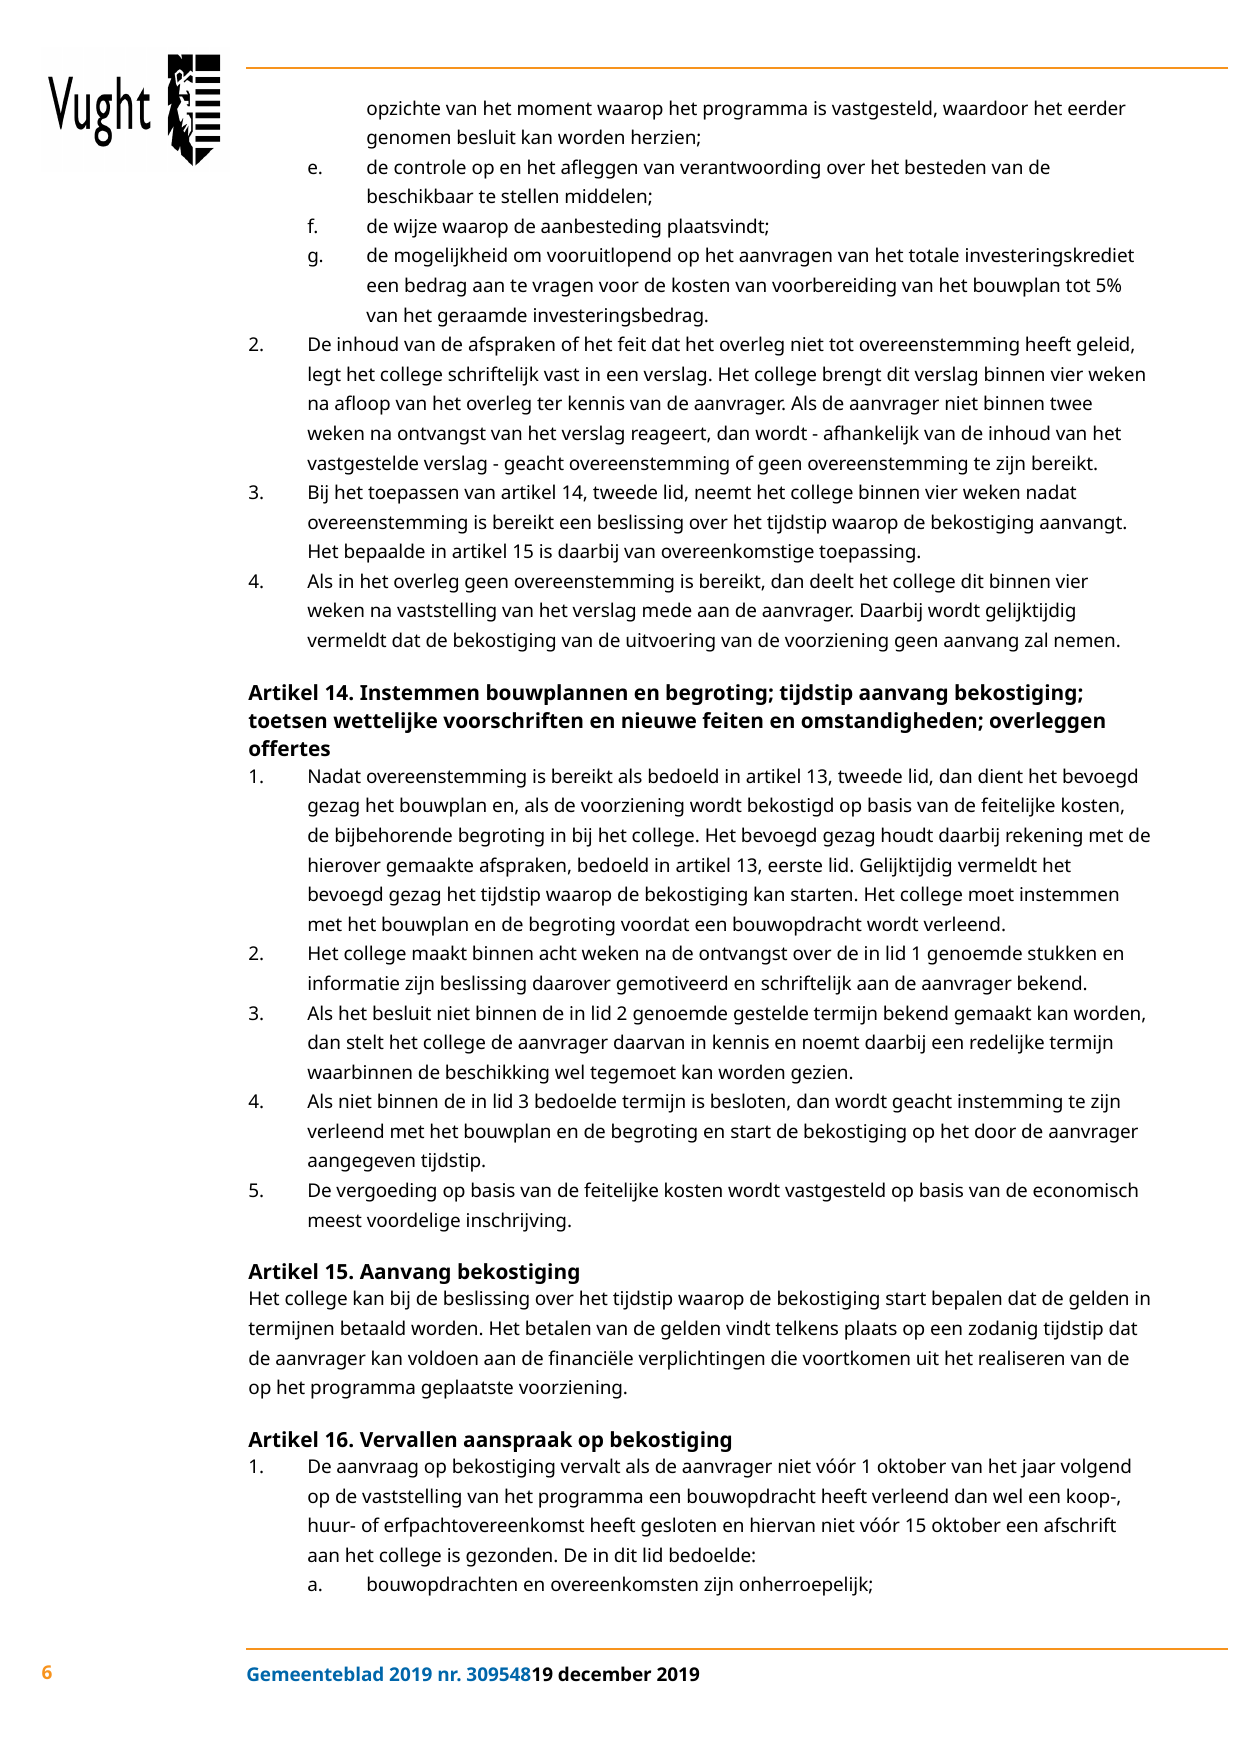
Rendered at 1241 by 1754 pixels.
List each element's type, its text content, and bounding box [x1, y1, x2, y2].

picture [41, 47, 231, 172]
text Artikel 14. Instemmen bouwplannen en begroting; tijdstip aanvang bekostiging; toetsen wettelijke voorschriften en nieuwe feiten en omstandigheden; overleggen offertes [248, 678, 1152, 763]
list Als niet binnen de in lid 3 bedoelde termijn is besloten, dan wordt geacht instemming te zijn verleend met het bouwplan en de begroting en start de bekostiging op het door de aanvrager aangegeven tijdstip. [248, 1088, 1152, 1173]
list de wijze waarop de aanbesteding plaatsvindt; [307, 213, 1152, 239]
list Het college maakt binnen acht weken na de ontvangst over de in lid 1 genoemde stukken en informatie zijn beslissing daarover gemotiveerd en schriftelijk aan de aanvrager bekend. [248, 941, 1152, 996]
text Artikel 16. Vervallen aanspraak op bekostiging [248, 1425, 1152, 1453]
list Als in het overleg geen overeenstemming is bereikt, dan deelt het college dit binnen vier weken na vaststelling van het verslag mede aan de aanvrager. Daarbij wordt gelijktijdig vermeldt dat de bekostiging van de uitvoering van de voorziening geen aanvang zal nemen. [248, 568, 1152, 653]
list de controle op en het afleggen van verantwoording over het besteden van de beschikbaar te stellen middelen; [307, 154, 1152, 209]
list Als het besluit niet binnen de in lid 2 genoemde gestelde termijn bekend gemaakt kan worden, dan stelt het college de aanvrager daarvan in kennis en noemt daarbij een redelijke termijn waarbinnen de beschikking wel tegemoet kan worden gezien. [248, 1000, 1152, 1084]
list De aanvraag op bekostiging vervalt als de aanvrager niet vóór 1 oktober van het jaar volgend op de vaststelling van het programma een bouwopdracht heeft verleend dan wel een koop-, huur- of erfpachtovereenkomst heeft gesloten en hiervan niet vóór 15 oktober een afschrift aan het college is gezonden. De in dit lid bedoelde: [248, 1453, 1152, 1568]
list Nadat overeenstemming is bereikt als bedoeld in artikel 13, tweede lid, dan dient het bevoegd gezag het bouwplan en, als de voorziening wordt bekostigd op basis van de feitelijke kosten, de bijbehorende begroting in bij het college. Het bevoegd gezag houdt daarbij rekening met de hierover gemaakte afspraken, bedoeld in artikel 13, eerste lid. Gelijktijdig vermeldt het bevoegd gezag het tijdstip waarop de bekostiging kan starten. Het college moet instemmen met het bouwplan en de begroting voordat een bouwopdracht wordt verleend. [248, 763, 1152, 937]
list De inhoud van de afspraken of het feit dat het overleg niet tot overeenstemming heeft geleid, legt het college schriftelijk vast in een verslag. Het college brengt dit verslag binnen vier weken na afloop van het overleg ter kennis van de aanvrager. Als de aanvrager niet binnen twee weken na ontvangst van het verslag reageert, dan wordt - afhankelijk van de inhoud van het vastgestelde verslag - geacht overeenstemming of geen overeenstemming te zijn bereikt. [248, 331, 1152, 476]
text Artikel 15. Aanvang bekostiging [248, 1257, 1152, 1286]
text Het college kan bij de beslissing over het tijdstip waarop de bekostiging start bepalen dat de gelden in termijnen betaald worden. Het betalen van de gelden vindt telkens plaats op een zodanig tijdstip dat de aanvrager kan voldoen aan de financiële verplichtingen die voortkomen uit het realiseren van de op het programma geplaatste voorziening. [248, 1286, 1152, 1400]
list De vergoeding op basis van de feitelijke kosten wordt vastgesteld op basis van de economisch meest voordelige inschrijving. [248, 1177, 1152, 1232]
list de mogelijkheid om vooruitlopend op het aanvragen van het totale investeringskrediet een bedrag aan te vragen voor de kosten van voorbereiding van het bouwplan tot 5% van het geraamde investeringsbedrag. [307, 243, 1152, 328]
list bouwopdrachten en overeenkomsten zijn onherroepelijk; [307, 1572, 1152, 1597]
list Bij het toepassen van artikel 14, tweede lid, neemt het college binnen vier weken nadat overeenstemming is bereikt een beslissing over het tijdstip waarop de bekostiging aanvangt. Het bepaalde in artikel 15 is daarbij van overeenkomstige toepassing. [248, 479, 1152, 564]
list opzichte van het moment waarop het programma is vastgesteld, waardoor het eerder genomen besluit kan worden herzien; [307, 95, 1152, 150]
